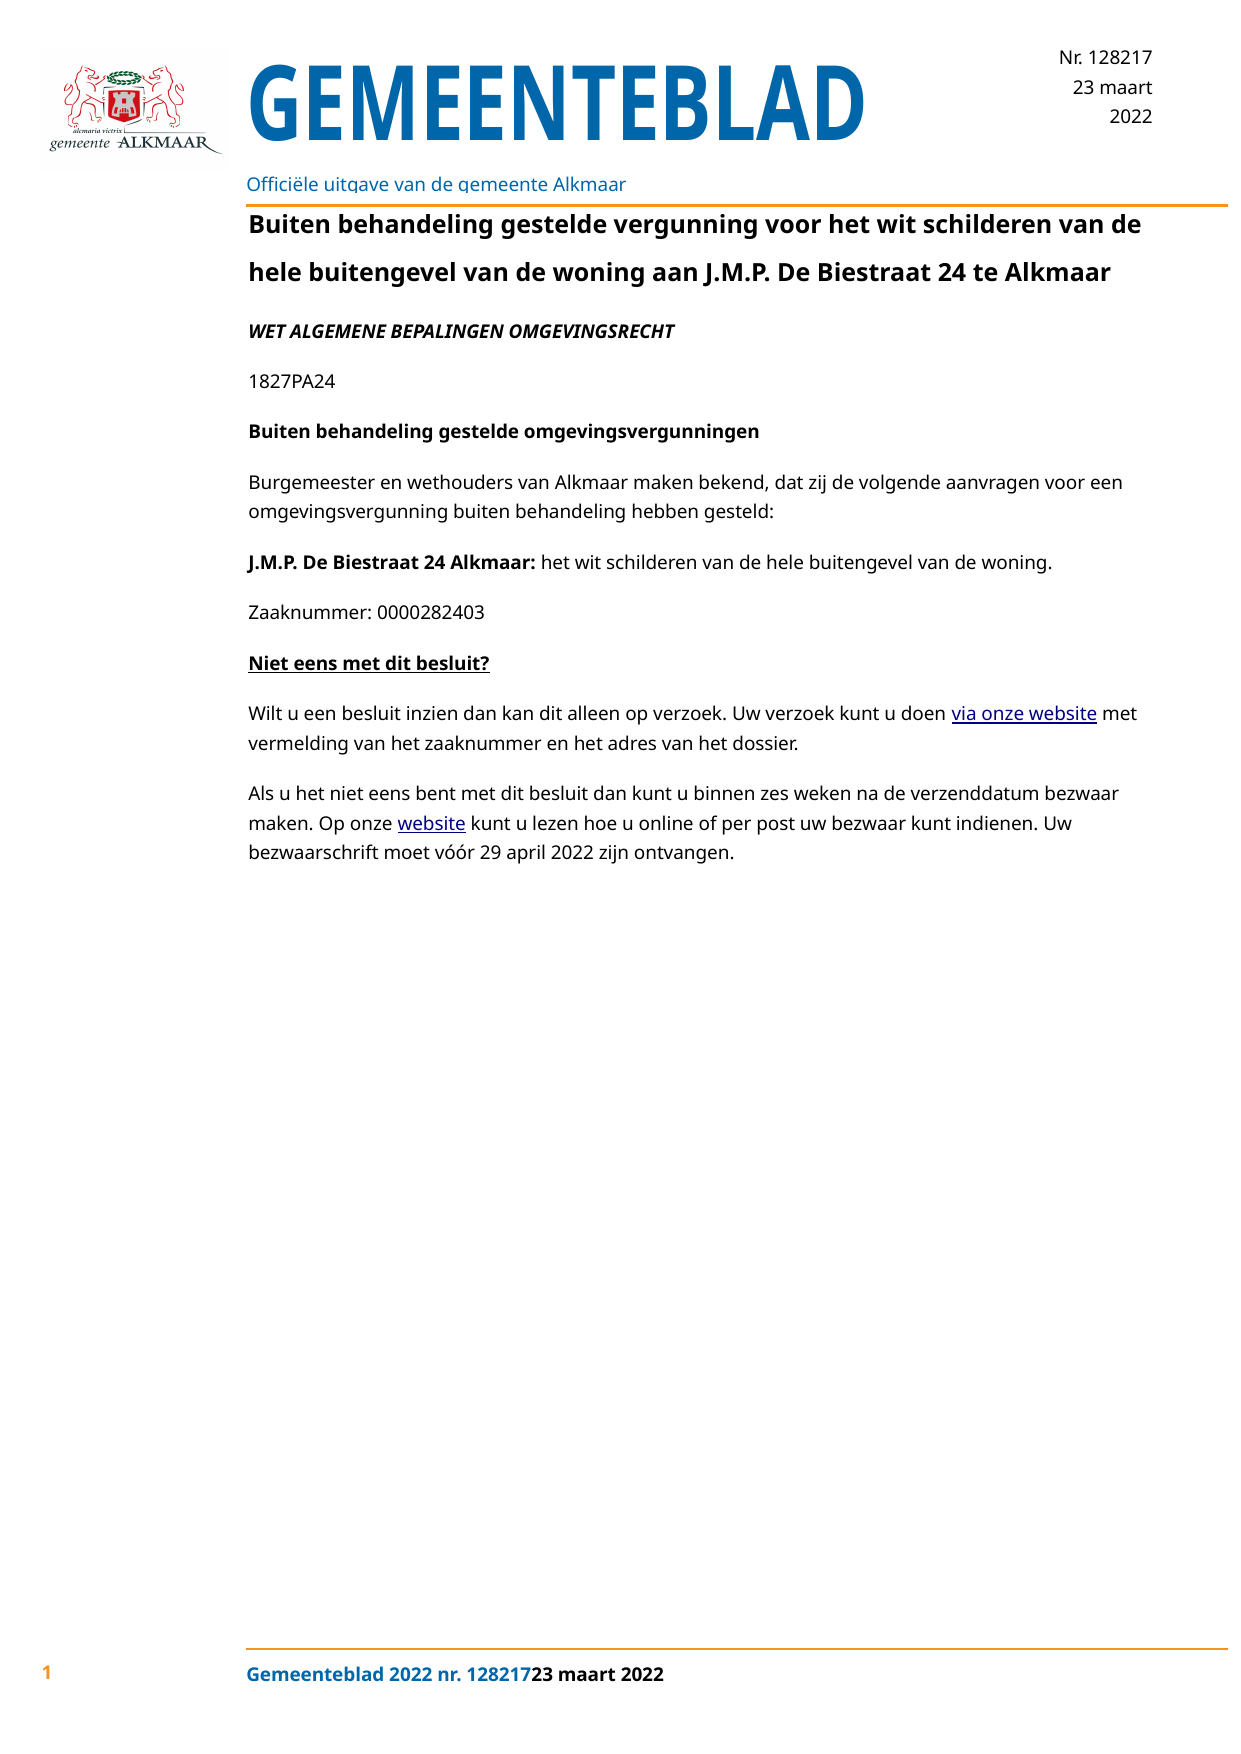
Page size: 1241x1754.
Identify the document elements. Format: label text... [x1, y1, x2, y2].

text Als u het niet eens bent met dit besluit dan kunt u binnen zes weken na de verzenddatum bezwaar maken. Op onze website kunt u lezen hoe u online of per post uw bezwaar kunt indienen. Uw bezwaarschrift moet vóór 29 april 2022 zijn ontvangen. [248, 780, 1152, 865]
text Wilt u een besluit inzien dan kan dit alleen op verzoek. Uw verzoek kunt u doen via onze website met vermelding van het zaaknummer en het adres van het dossier. [248, 700, 1152, 756]
text Buiten behandeling gestelde vergunning voor het wit schilderen van de hele buitengevel van de woning aan J.M.P. De Biestraat 24 te Alkmaar [248, 207, 1152, 288]
text Burgemeester en wethouders van Alkmaar maken bekend, dat zij de volgende aanvragen voor een omgevingsvergunning buiten behandeling hebben gesteld: [248, 469, 1152, 524]
text Buiten behandeling gestelde omgevingsvergunningen [248, 419, 1152, 444]
text 1827PA24 [248, 368, 1152, 394]
text Zaaknummer: 0000282403 [248, 599, 1152, 625]
text WET ALGEMENE BEPALINGEN OMGEVINGSRECHT [248, 318, 1152, 344]
picture [41, 47, 231, 172]
text J.M.P. De Biestraat 24 Alkmaar: het wit schilderen van de hele buitengevel van de woning. [248, 549, 1152, 575]
text Niet eens met dit besluit? [248, 650, 1152, 676]
